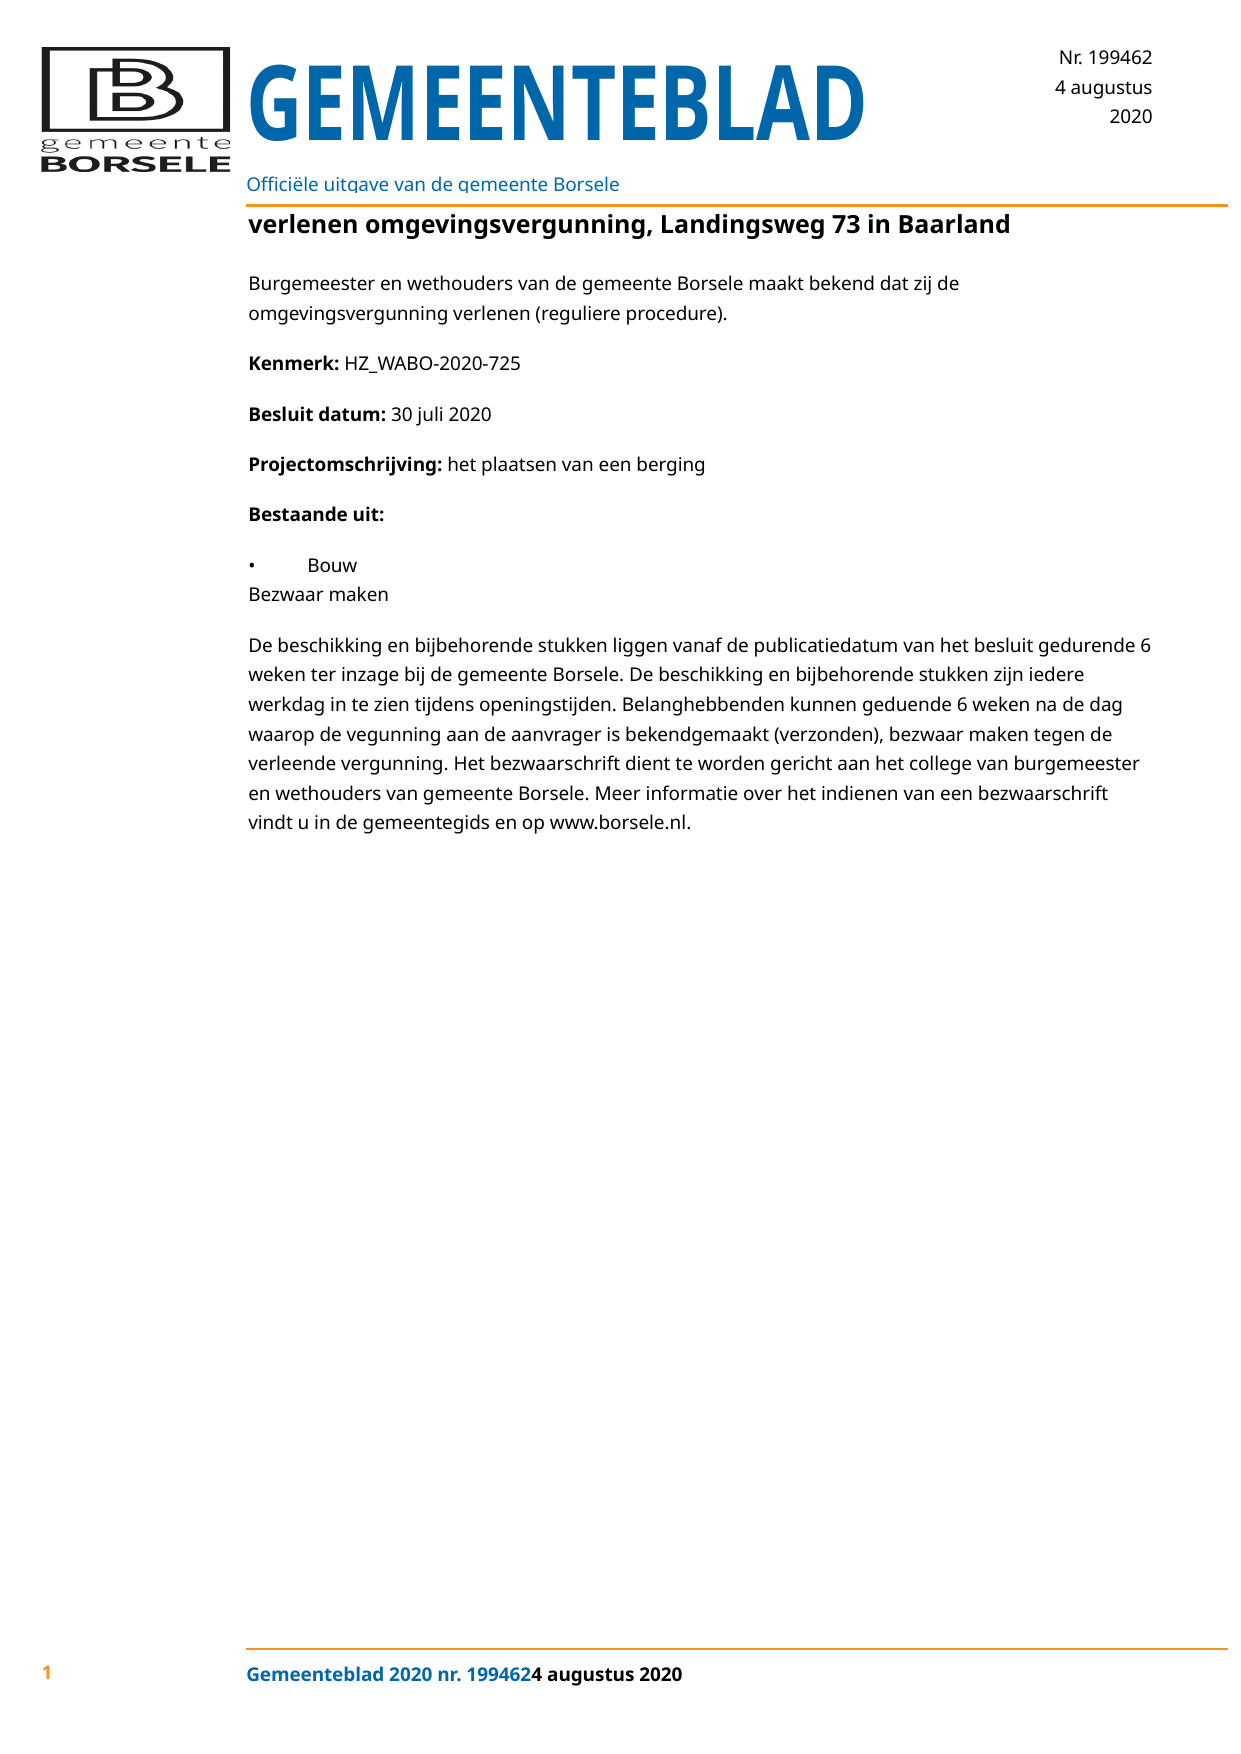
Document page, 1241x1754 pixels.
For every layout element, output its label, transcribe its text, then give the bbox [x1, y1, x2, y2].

list Bouw [248, 552, 1152, 578]
text Bestaande uit: [248, 502, 1152, 527]
text Burgemeester en wethouders van de gemeente Borsele maakt bekend dat zij de omgevingsvergunning verlenen (reguliere procedure). [248, 270, 1152, 326]
text Projectomschrijving: het plaatsen van een berging [248, 451, 1152, 477]
text Besluit datum: 30 juli 2020 [248, 401, 1152, 426]
text verlenen omgevingsvergunning, Landingsweg 73 in Baarland [248, 207, 1152, 241]
picture [41, 47, 231, 172]
text Bezwaar maken [248, 582, 1152, 607]
text De beschikking en bijbehorende stukken liggen vanaf de publicatiedatum van het besluit gedurende 6 weken ter inzage bij de gemeente Borsele. De beschikking en bijbehorende stukken zijn iedere werkdag in te zien tijdens openingstijden. Belanghebbenden kunnen geduende 6 weken na de dag waarop de vegunning aan de aanvrager is bekendgemaakt (verzonden), bezwaar maken tegen de verleende vergunning. Het bezwaarschrift dient te worden gericht aan het college van burgemeester en wethouders van gemeente Borsele. Meer informatie over het indienen van een bezwaarschrift vindt u in de gemeentegids en op www.borsele.nl. [248, 632, 1152, 835]
text Kenmerk: HZ_WABO-2020-725 [248, 350, 1152, 376]
